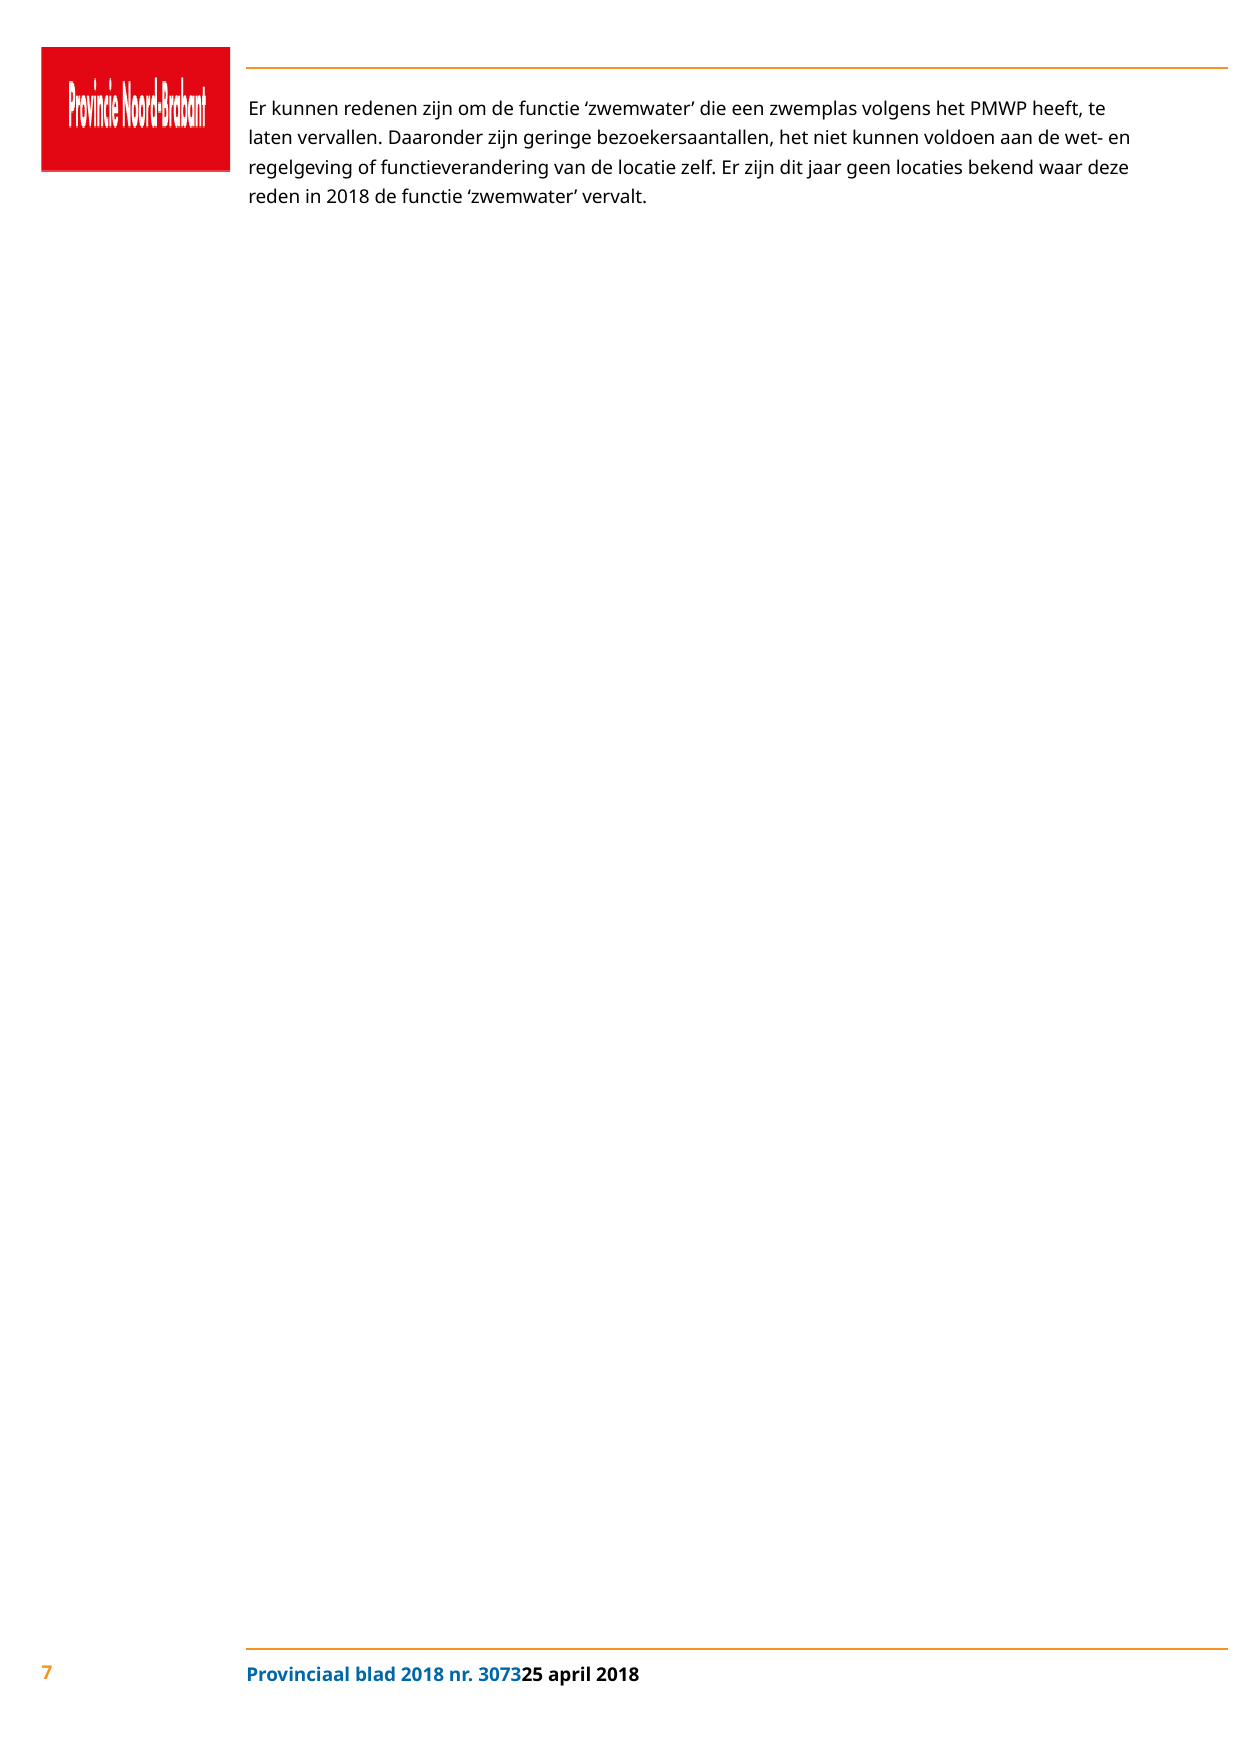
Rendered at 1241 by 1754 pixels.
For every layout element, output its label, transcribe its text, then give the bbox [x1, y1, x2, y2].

text Er kunnen redenen zijn om de functie ‘zwemwater’ die een zwemplas volgens het PMWP heeft, te laten vervallen. Daaronder zijn geringe bezoekersaantallen, het niet kunnen voldoen aan de wet- en regelgeving of functieverandering van de locatie zelf. Er zijn dit jaar geen locaties bekend waar deze reden in 2018 de functie ‘zwemwater’ vervalt. [248, 95, 1152, 209]
picture [41, 47, 231, 172]
